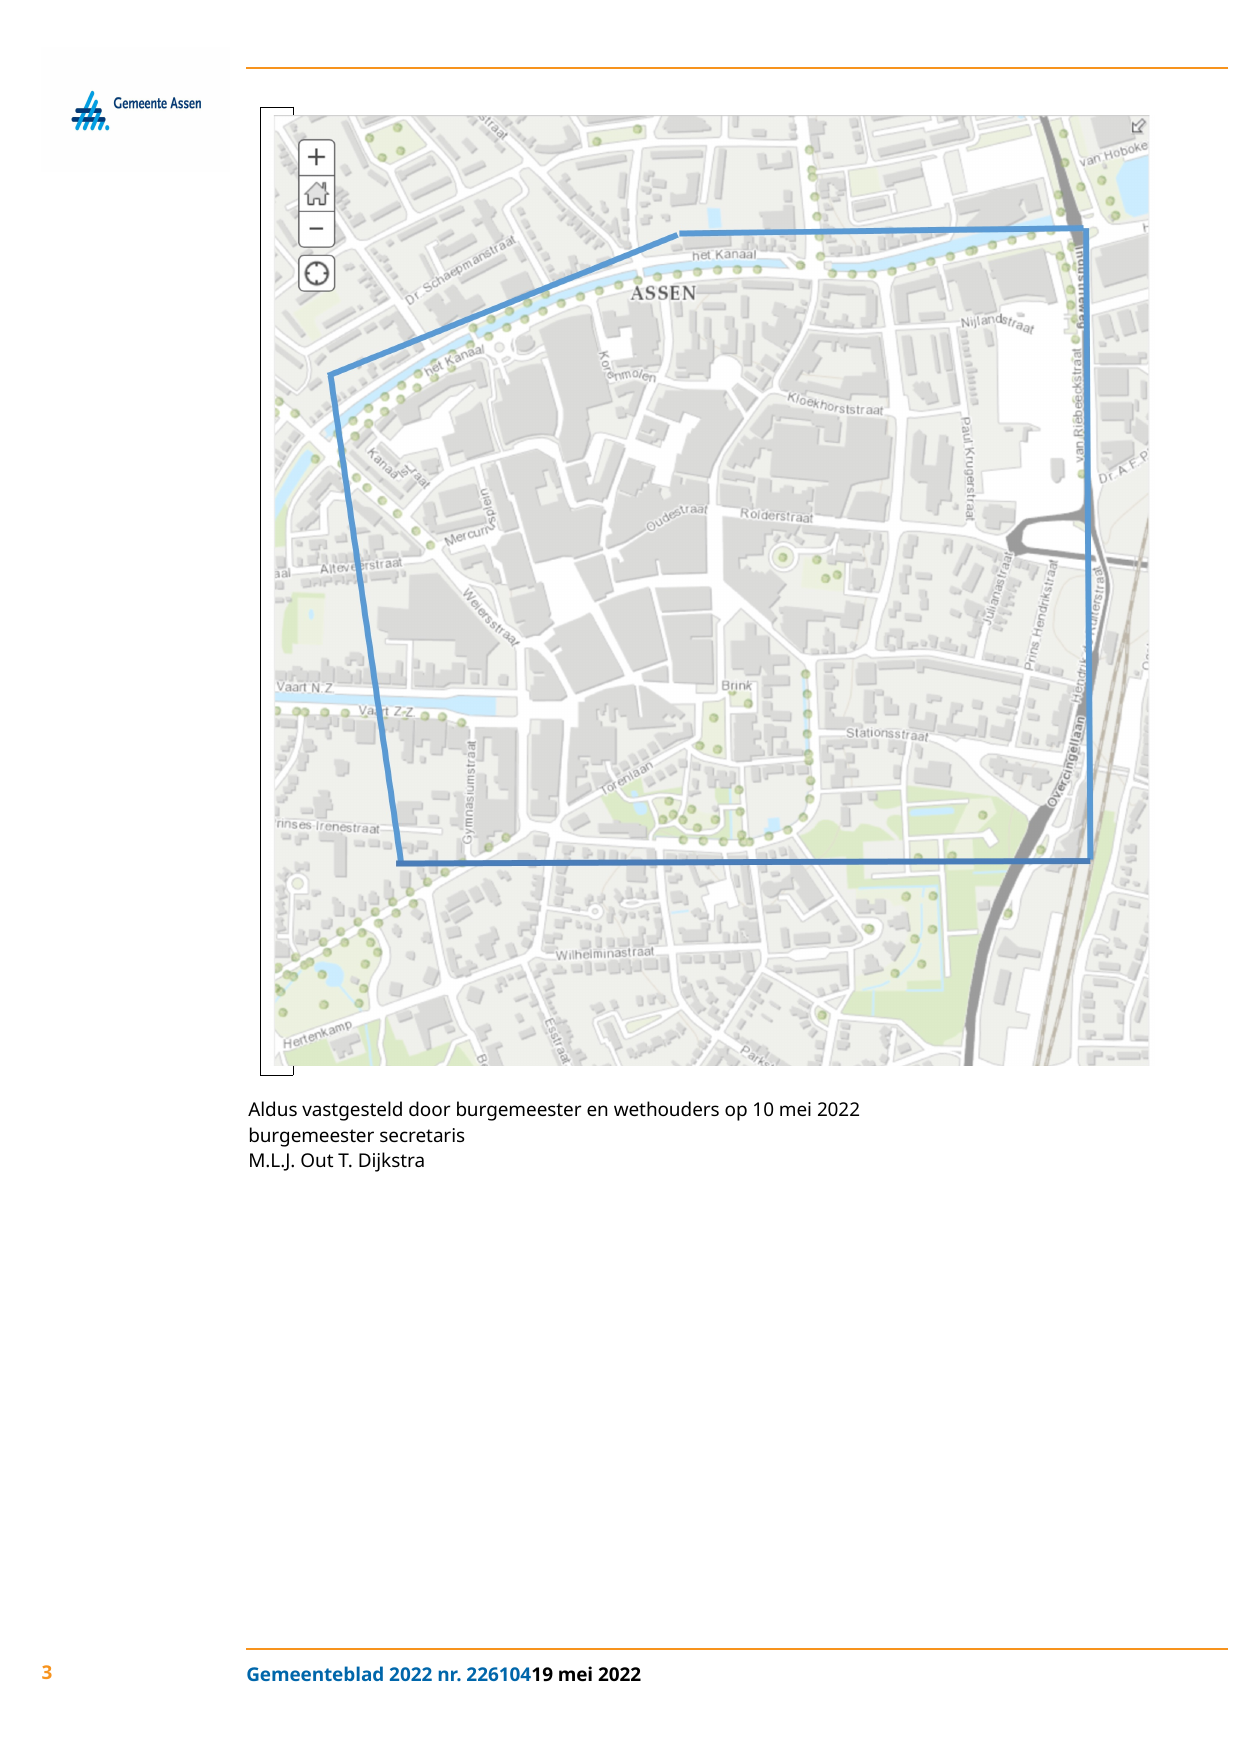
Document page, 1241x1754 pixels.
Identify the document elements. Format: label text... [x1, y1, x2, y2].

text burgemeester secretaris [248, 1122, 1152, 1148]
text Aldus vastgesteld door burgemeester en wethouders op 10 mei 2022 [248, 1096, 1152, 1122]
picture [41, 47, 231, 172]
text M.L.J. Out T. Dijkstra [248, 1148, 1152, 1173]
picture [268, 115, 1155, 1066]
